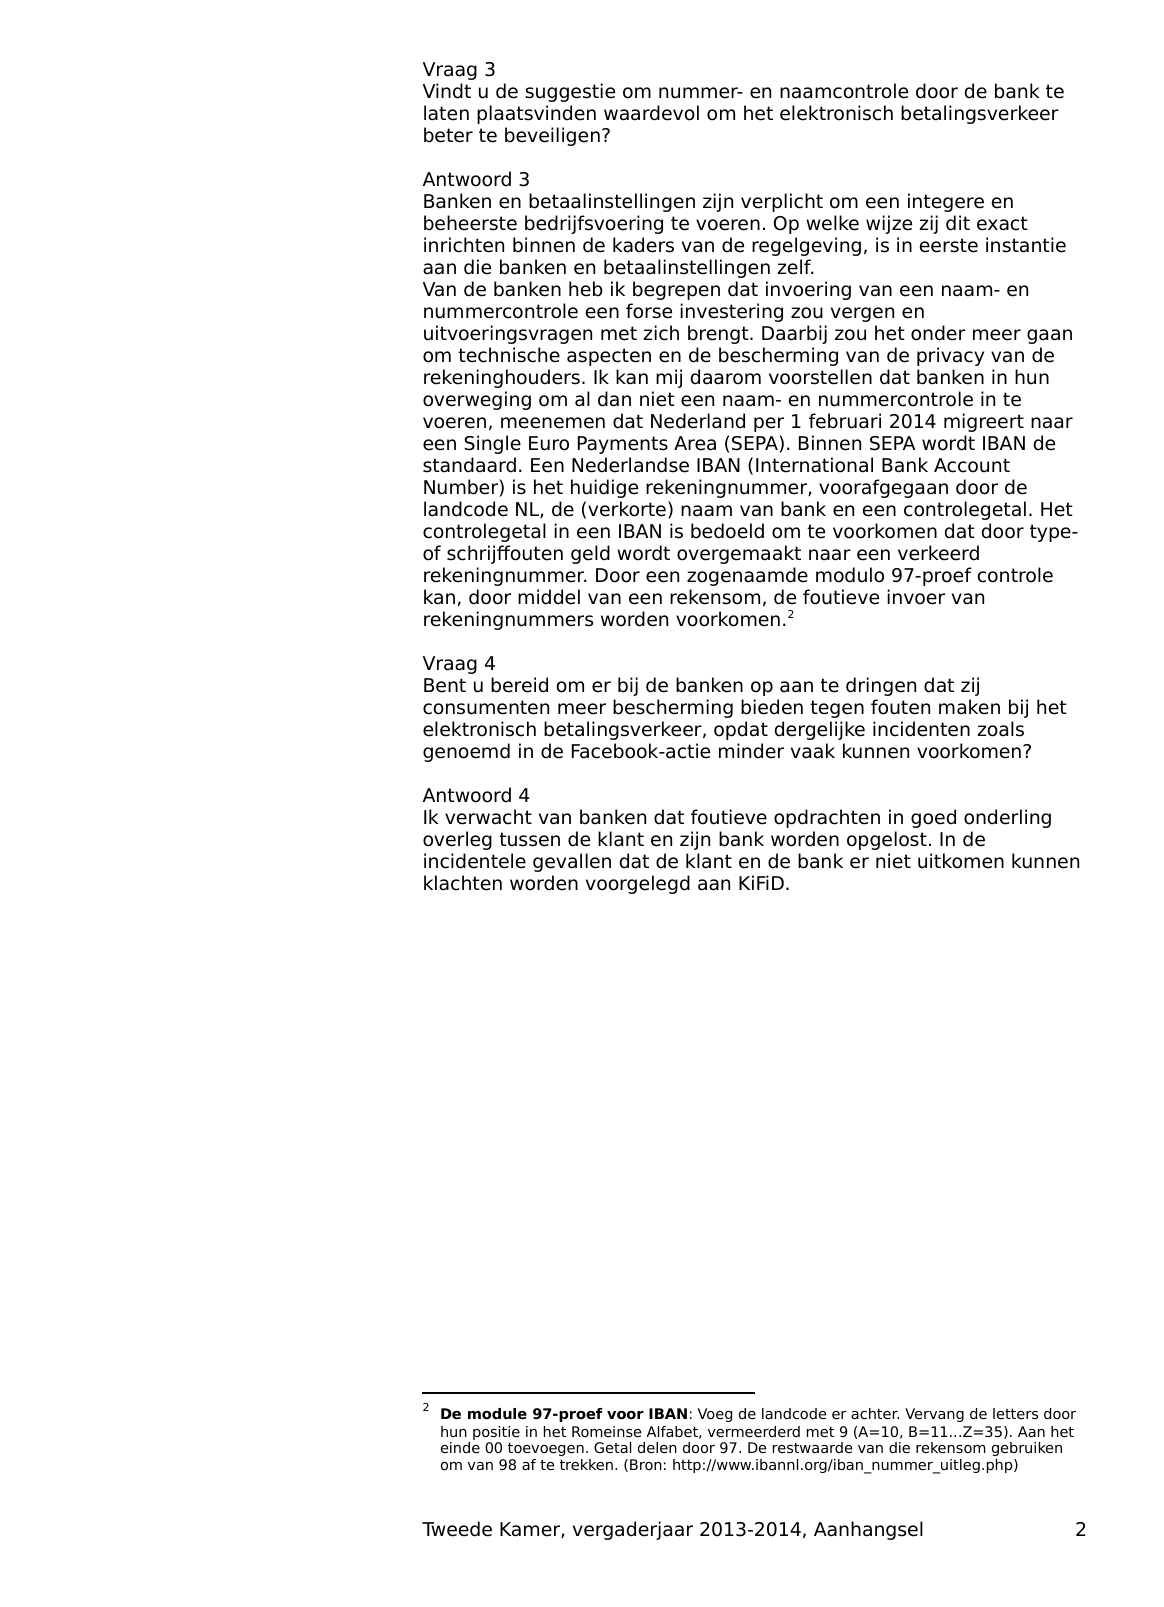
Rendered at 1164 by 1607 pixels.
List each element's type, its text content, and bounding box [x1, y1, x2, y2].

text Banken en betaalinstellingen zijn verplicht om een integere en beheerste bedrijfsvoering te voeren. Op welke wijze zij dit exact inrichten binnen de kaders van de regelgeving, is in eerste instantie aan die banken en betaalinstellingen zelf. [422, 191, 1087, 279]
text Antwoord 3 [422, 169, 1087, 191]
text Antwoord 4 [422, 785, 1087, 807]
text Van de banken heb ik begrepen dat invoering van een naam- en nummercontrole een forse investering zou vergen en uitvoeringsvragen met zich brengt. Daarbij zou het onder meer gaan om technische aspecten en de bescherming van de privacy van de rekeninghouders. Ik kan mij daarom voorstellen dat banken in hun overweging om al dan niet een naam- en nummercontrole in te voeren, meenemen dat Nederland per 1 februari 2014 migreert naar een Single Euro Payments Area (SEPA). Binnen SEPA wordt IBAN de standaard. Een Nederlandse IBAN (International Bank Account Number) is het huidige rekeningnummer, voorafgegaan door de landcode NL, de (verkorte) naam van bank en een controlegetal. Het controlegetal in een IBAN is bedoeld om te voorkomen dat door type- of schrijffouten geld wordt overgemaakt naar een verkeerd rekeningnummer. Door een zogenaamde modulo 97-proef controle kan, door middel van een rekensom, de foutieve invoer van rekeningnummers worden voorkomen. [422, 279, 1087, 631]
text Vraag 3 [422, 59, 1087, 81]
text Ik verwacht van banken dat foutieve opdrachten in goed onderling overleg tussen de klant en zijn bank worden opgelost. In de incidentele gevallen dat de klant en de bank er niet uitkomen kunnen klachten worden voorgelegd aan KiFiD. [422, 807, 1087, 895]
text Bent u bereid om er bij de banken op aan te dringen dat zij consumenten meer bescherming bieden tegen fouten maken bij het elektronisch betalingsverkeer, opdat dergelijke incidenten zoals genoemd in de Facebook-actie minder vaak kunnen voorkomen? [422, 675, 1087, 763]
text Vindt u de suggestie om nummer- en naamcontrole door de bank te laten plaatsvinden waardevol om het elektronisch betalingsverkeer beter te beveiligen? [422, 81, 1087, 147]
text Vraag 4 [422, 653, 1087, 675]
text De module 97-proef voor IBAN: Voeg de landcode er achter. Vervang de letters door hun positie in het Romeinse Alfabet, vermeerderd met 9 (A=10, B=11...Z=35). Aan het einde 00 toevoegen. Getal delen door 97. De restwaarde van die rekensom gebruiken om van 98 af te trekken. (Bron: http://www.ibannl.org/iban_nummer_uitleg.php) [422, 1402, 1087, 1474]
